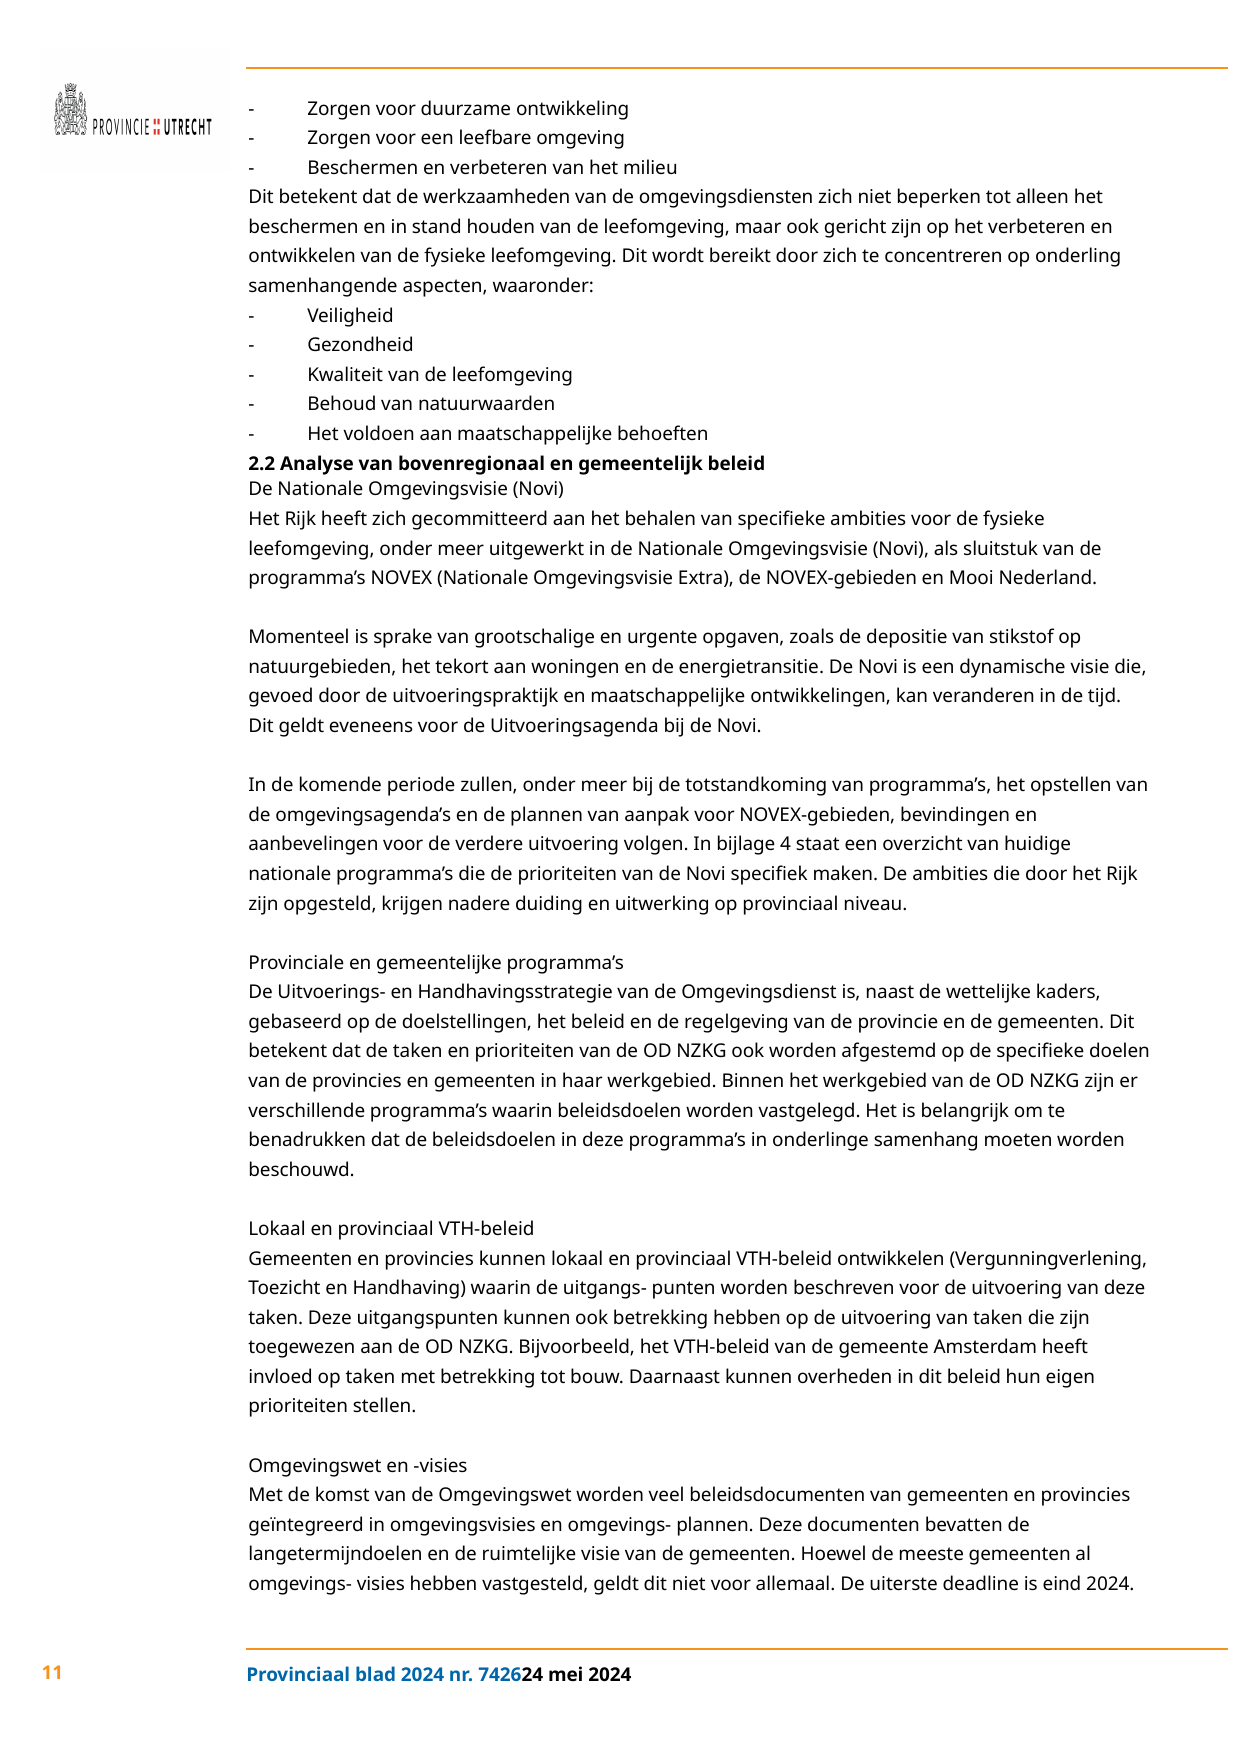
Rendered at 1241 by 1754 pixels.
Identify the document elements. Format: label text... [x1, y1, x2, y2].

text De Nationale Omgevingsvisie (Novi) [248, 476, 1152, 501]
text In de komende periode zullen, onder meer bij de totstandkoming van programma’s, het opstellen van de omgevingsagenda’s en de plannen van aanpak voor NOVEX-gebieden, bevindingen en aanbevelingen voor de verdere uitvoering volgen. In bijlage 4 staat een overzicht van huidige nationale programma’s die de prioriteiten van de Novi specifiek maken. De ambities die door het Rijk zijn opgesteld, krijgen nadere duiding en uitwerking op provinciaal niveau. [248, 771, 1152, 915]
list Kwaliteit van de leefomgeving [248, 361, 1152, 387]
list Beschermen en verbeteren van het milieu [248, 154, 1152, 180]
list Gezondheid [248, 331, 1152, 357]
list Veiligheid [248, 302, 1152, 328]
picture [41, 47, 231, 172]
text Met de komst van de Omgevingswet worden veel beleidsdocumenten van gemeenten en provincies geïntegreerd in omgevingsvisies en omgevings- plannen. Deze documenten bevatten de langetermijndoelen en de ruimtelijke visie van de gemeenten. Hoewel de meeste gemeenten al omgevings- visies hebben vastgesteld, geldt dit niet voor allemaal. De uiterste deadline is eind 2024. [248, 1481, 1152, 1596]
list Het voldoen aan maatschappelijke behoeften [248, 420, 1152, 446]
text De Uitvoerings- en Handhavingsstrategie van de Omgevingsdienst is, naast de wettelijke kaders, gebaseerd op de doelstellingen, het beleid en de regelgeving van de provincie en de gemeenten. Dit betekent dat de taken en prioriteiten van de OD NZKG ook worden afgestemd op de specifieke doelen van de provincies en gemeenten in haar werkgebied. Binnen het werkgebied van de OD NZKG zijn er verschillende programma’s waarin beleidsdoelen worden vastgelegd. Het is belangrijk om te benadrukken dat de beleidsdoelen in deze programma’s in onderlinge samenhang moeten worden beschouwd. [248, 978, 1152, 1182]
text Momenteel is sprake van grootschalige en urgente opgaven, zoals de depositie van stikstof op natuurgebieden, het tekort aan woningen en de energietransitie. De Novi is een dynamische visie die, gevoed door de uitvoeringspraktijk en maatschappelijke ontwikkelingen, kan veranderen in de tijd. Dit geldt eveneens voor de Uitvoeringsagenda bij de Novi. [248, 623, 1152, 738]
text Gemeenten en provincies kunnen lokaal en provinciaal VTH-beleid ontwikkelen (Vergunningverlening, Toezicht en Handhaving) waarin de uitgangs- punten worden beschreven voor de uitvoering van deze taken. Deze uitgangspunten kunnen ook betrekking hebben op de uitvoering van taken die zijn toegewezen aan de OD NZKG. Bijvoorbeeld, het VTH-beleid van de gemeente Amsterdam heeft invloed op taken met betrekking tot bouw. Daarnaast kunnen overheden in dit beleid hun eigen prioriteiten stellen. [248, 1245, 1152, 1418]
list Behoud van natuurwaarden [248, 391, 1152, 416]
text Dit betekent dat de werkzaamheden van de omgevingsdiensten zich niet beperken tot alleen het beschermen en in stand houden van de leefomgeving, maar ook gericht zijn op het verbeteren en ontwikkelen van de fysieke leefomgeving. Dit wordt bereikt door zich te concentreren op onderling samenhangende aspecten, waaronder: [248, 183, 1152, 298]
list Zorgen voor een leefbare omgeving [248, 124, 1152, 150]
text 2.2 Analyse van bovenregionaal en gemeentelijk beleid [248, 450, 1152, 476]
text Het Rijk heeft zich gecommitteerd aan het behalen van specifieke ambities voor de fysieke leefomgeving, onder meer uitgewerkt in de Nationale Omgevingsvisie (Novi), als sluitstuk van de programma’s NOVEX (Nationale Omgevingsvisie Extra), de NOVEX-gebieden en Mooi Nederland. [248, 505, 1152, 590]
text Provinciale en gemeentelijke programma’s [248, 949, 1152, 974]
text Omgevingswet en -visies [248, 1452, 1152, 1477]
list Zorgen voor duurzame ontwikkeling [248, 95, 1152, 121]
text Lokaal en provinciaal VTH-beleid [248, 1215, 1152, 1241]
